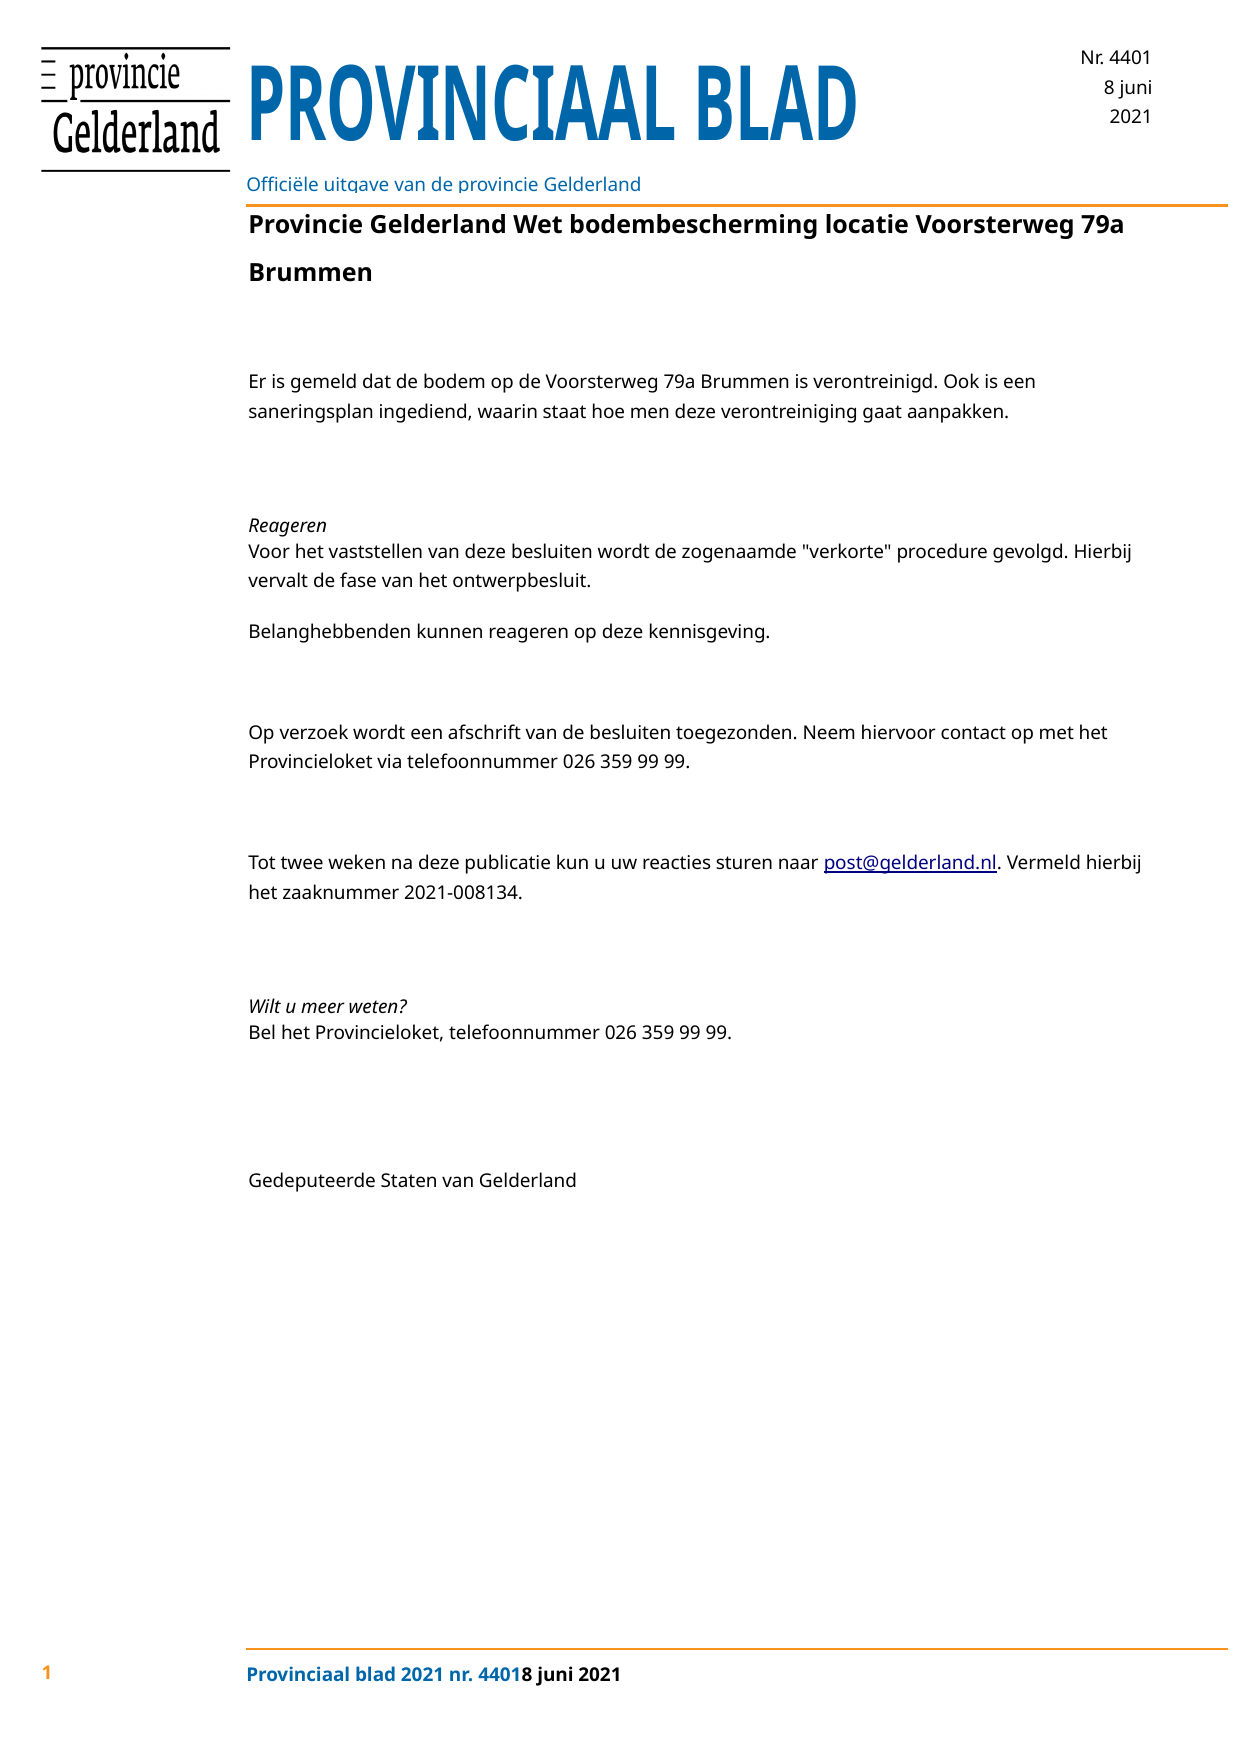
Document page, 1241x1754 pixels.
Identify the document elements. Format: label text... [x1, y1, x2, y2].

text Provincie Gelderland Wet bodembescherming locatie Voorsterweg 79a Brummen [248, 207, 1152, 288]
text Wilt u meer weten? [248, 993, 1152, 1019]
text Voor het vaststellen van deze besluiten wordt de zogenaamde "verkorte" procedure gevolgd. Hierbij vervalt de fase van het ontwerpbesluit. [248, 538, 1152, 593]
text Tot twee weken na deze publicatie kun u uw reacties sturen naar post@gelderland.nl. Vermeld hierbij het zaaknummer 2021-008134. [248, 849, 1152, 904]
text Reageren [248, 512, 1152, 538]
picture [41, 47, 231, 172]
text Op verzoek wordt een afschrift van de besluiten toegezonden. Neem hiervoor contact op met het Provincieloket via telefoonnummer 026 359 99 99. [248, 719, 1152, 774]
text Belanghebbenden kunnen reageren op deze kennisgeving. [248, 618, 1152, 644]
text Bel het Provincieloket, telefoonnummer 026 359 99 99. [248, 1019, 1152, 1045]
text Gedeputeerde Staten van Gelderland [248, 1168, 1152, 1193]
text Er is gemeld dat de bodem op de Voorsterweg 79a Brummen is verontreinigd. Ook is een saneringsplan ingediend, waarin staat hoe men deze verontreiniging gaat aanpakken. [248, 368, 1152, 424]
